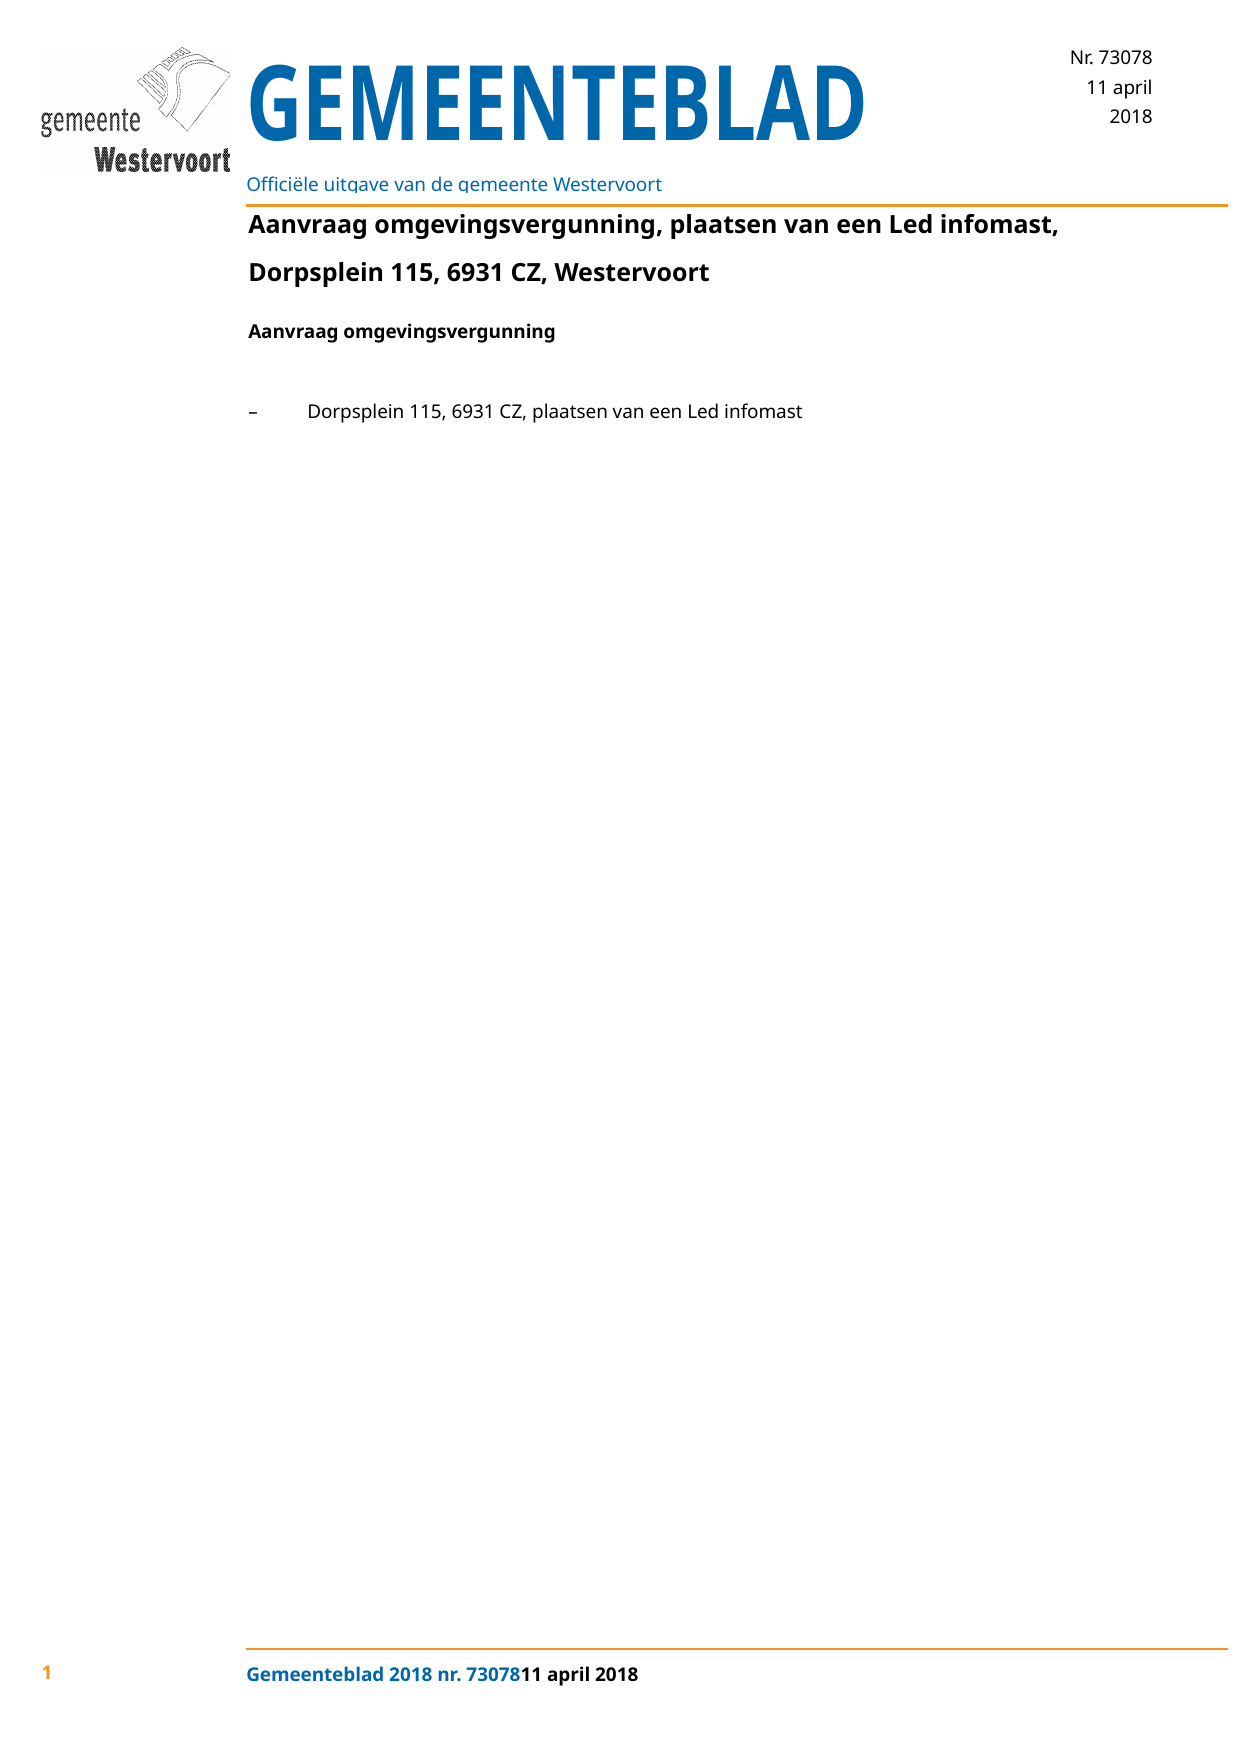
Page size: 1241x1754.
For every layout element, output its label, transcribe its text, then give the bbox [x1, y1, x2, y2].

picture [41, 47, 231, 172]
text Aanvraag omgevingsvergunning, plaatsen van een Led infomast, Dorpsplein 115, 6931 CZ, Westervoort [248, 207, 1152, 288]
list Dorpsplein 115, 6931 CZ, plaatsen van een Led infomast [248, 398, 1152, 424]
text Aanvraag omgevingsvergunning [248, 318, 1152, 344]
